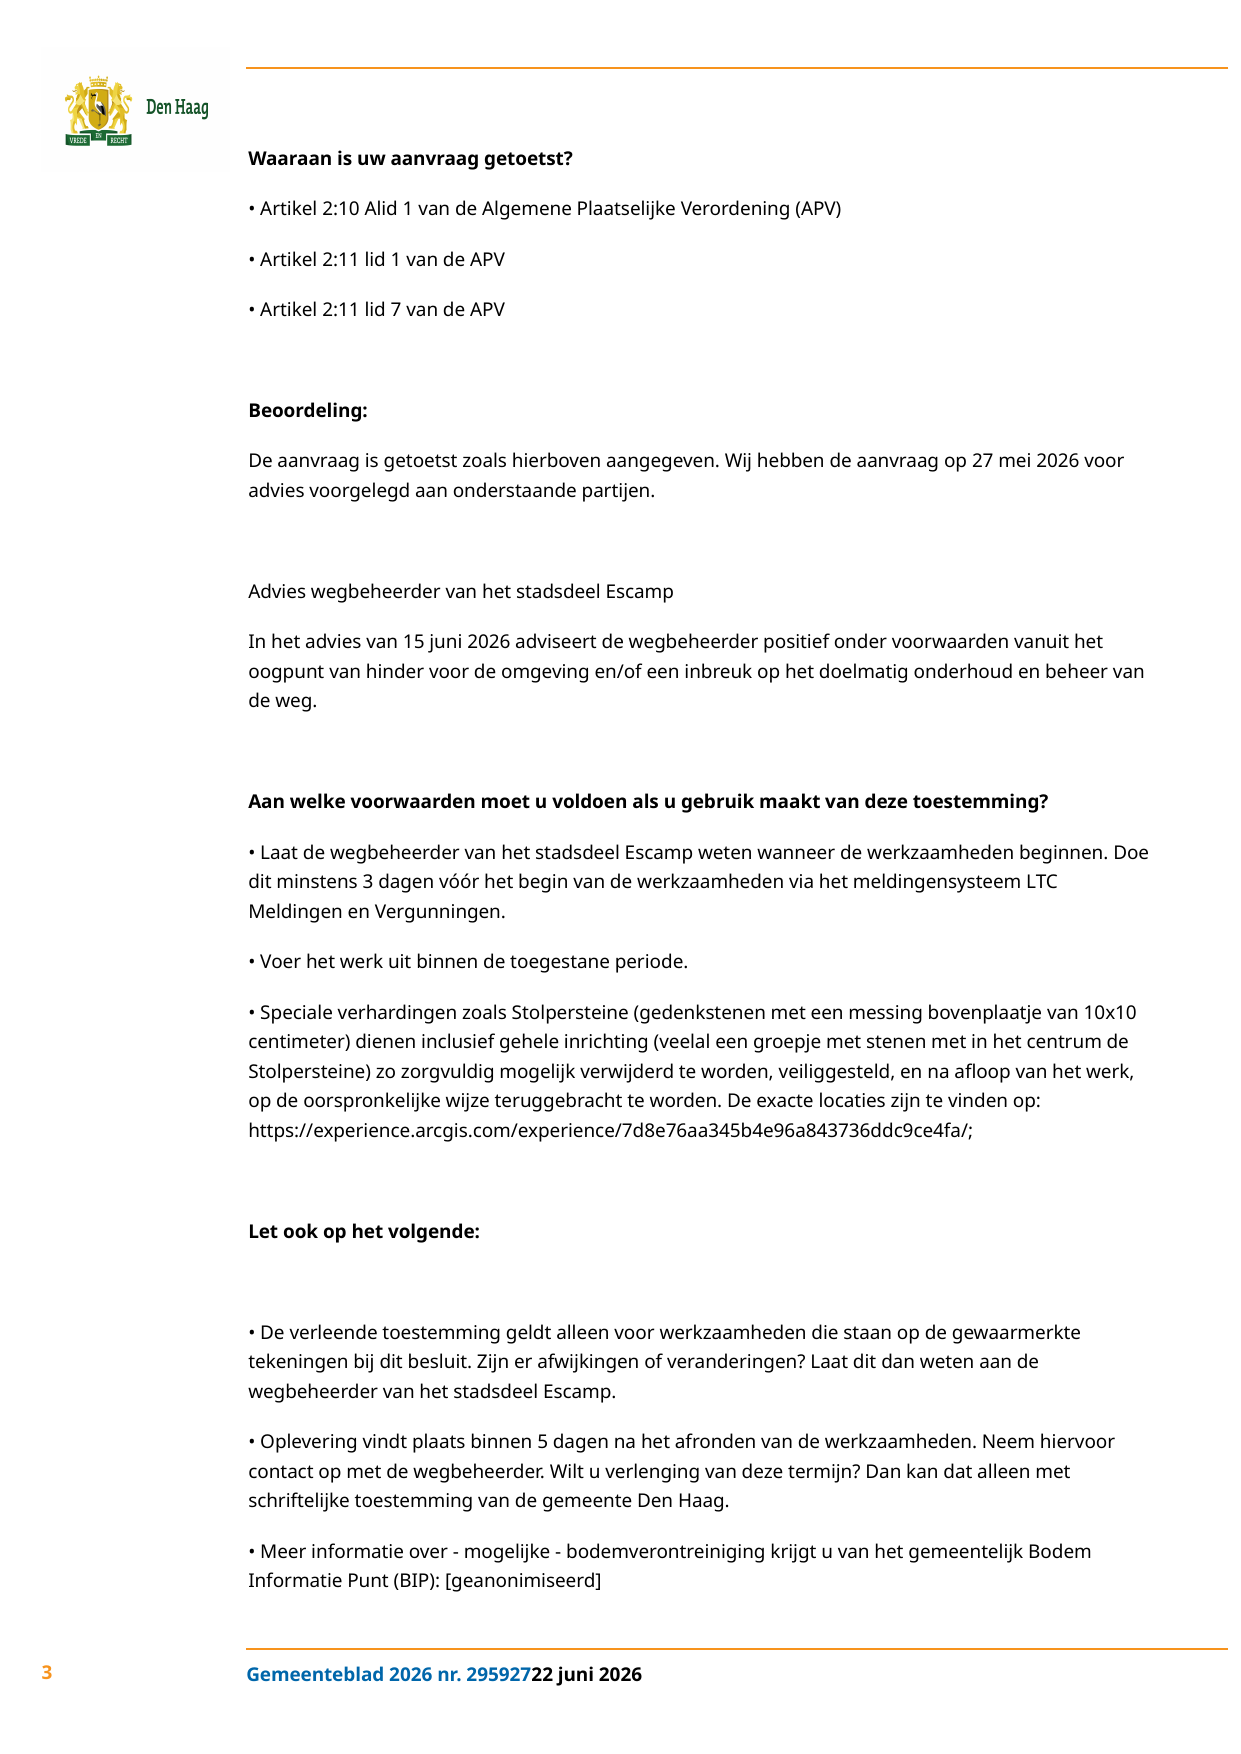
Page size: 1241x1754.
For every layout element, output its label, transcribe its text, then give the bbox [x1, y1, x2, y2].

picture [41, 47, 231, 172]
text • Voer het werk uit binnen de toegestane periode. [248, 948, 1152, 974]
text • Oplevering vindt plaats binnen 5 dagen na het afronden van de werkzaamheden. Neem hiervoor contact op met de wegbeheerder. Wilt u verlenging van deze termijn? Dan kan dat alleen met schriftelijke toestemming van de gemeente Den Haag. [248, 1428, 1152, 1513]
text • Speciale verhardingen zoals Stolpersteine (gedenkstenen met een messing bovenplaatje van 10x10 centimeter) dienen inclusief gehele inrichting (veelal een groepje met stenen met in het centrum de Stolpersteine) zo zorgvuldig mogelijk verwijderd te worden, veiliggesteld, en na afloop van het werk, op de oorspronkelijke wijze teruggebracht te worden. De exacte locaties zijn te vinden op: https://experience.arcgis.com/experience/7d8e76aa345b4e96a843736ddc9ce4fa/; [248, 999, 1152, 1143]
text • Meer informatie over - mogelijke - bodemverontreiniging krijgt u van het gemeentelijk Bodem Informatie Punt (BIP): [geanonimiseerd] [248, 1538, 1152, 1593]
text In het advies van 15 juni 2026 adviseert de wegbeheerder positief onder voorwaarden vanuit het oogpunt van hinder voor de omgeving en/of een inbreuk op het doelmatig onderhoud en beheer van de weg. [248, 628, 1152, 713]
text Waaraan is uw aanvraag getoetst? [248, 145, 1152, 171]
text • De verleende toestemming geldt alleen voor werkzaamheden die staan op de gewaarmerkte tekeningen bij dit besluit. Zijn er afwijkingen of veranderingen? Laat dit dan weten aan de wegbeheerder van het stadsdeel Escamp. [248, 1319, 1152, 1404]
text • Artikel 2:11 lid 1 van de APV [248, 246, 1152, 272]
text Advies wegbeheerder van het stadsdeel Escamp [248, 578, 1152, 604]
text Beoordeling: [248, 397, 1152, 423]
text Let ook op het volgende: [248, 1218, 1152, 1244]
text Aan welke voorwaarden moet u voldoen als u gebruik maakt van deze toestemming? [248, 788, 1152, 814]
text • Artikel 2:10 Alid 1 van de Algemene Plaatselijke Verordening (APV) [248, 196, 1152, 221]
text De aanvraag is getoetst zoals hierboven aangegeven. Wij hebben de aanvraag op 27 mei 2026 voor advies voorgelegd aan onderstaande partijen. [248, 448, 1152, 503]
text • Laat de wegbeheerder van het stadsdeel Escamp weten wanneer de werkzaamheden beginnen. Doe dit minstens 3 dagen vóór het begin van de werkzaamheden via het meldingensysteem LTC Meldingen en Vergunningen. [248, 839, 1152, 924]
text • Artikel 2:11 lid 7 van de APV [248, 296, 1152, 322]
